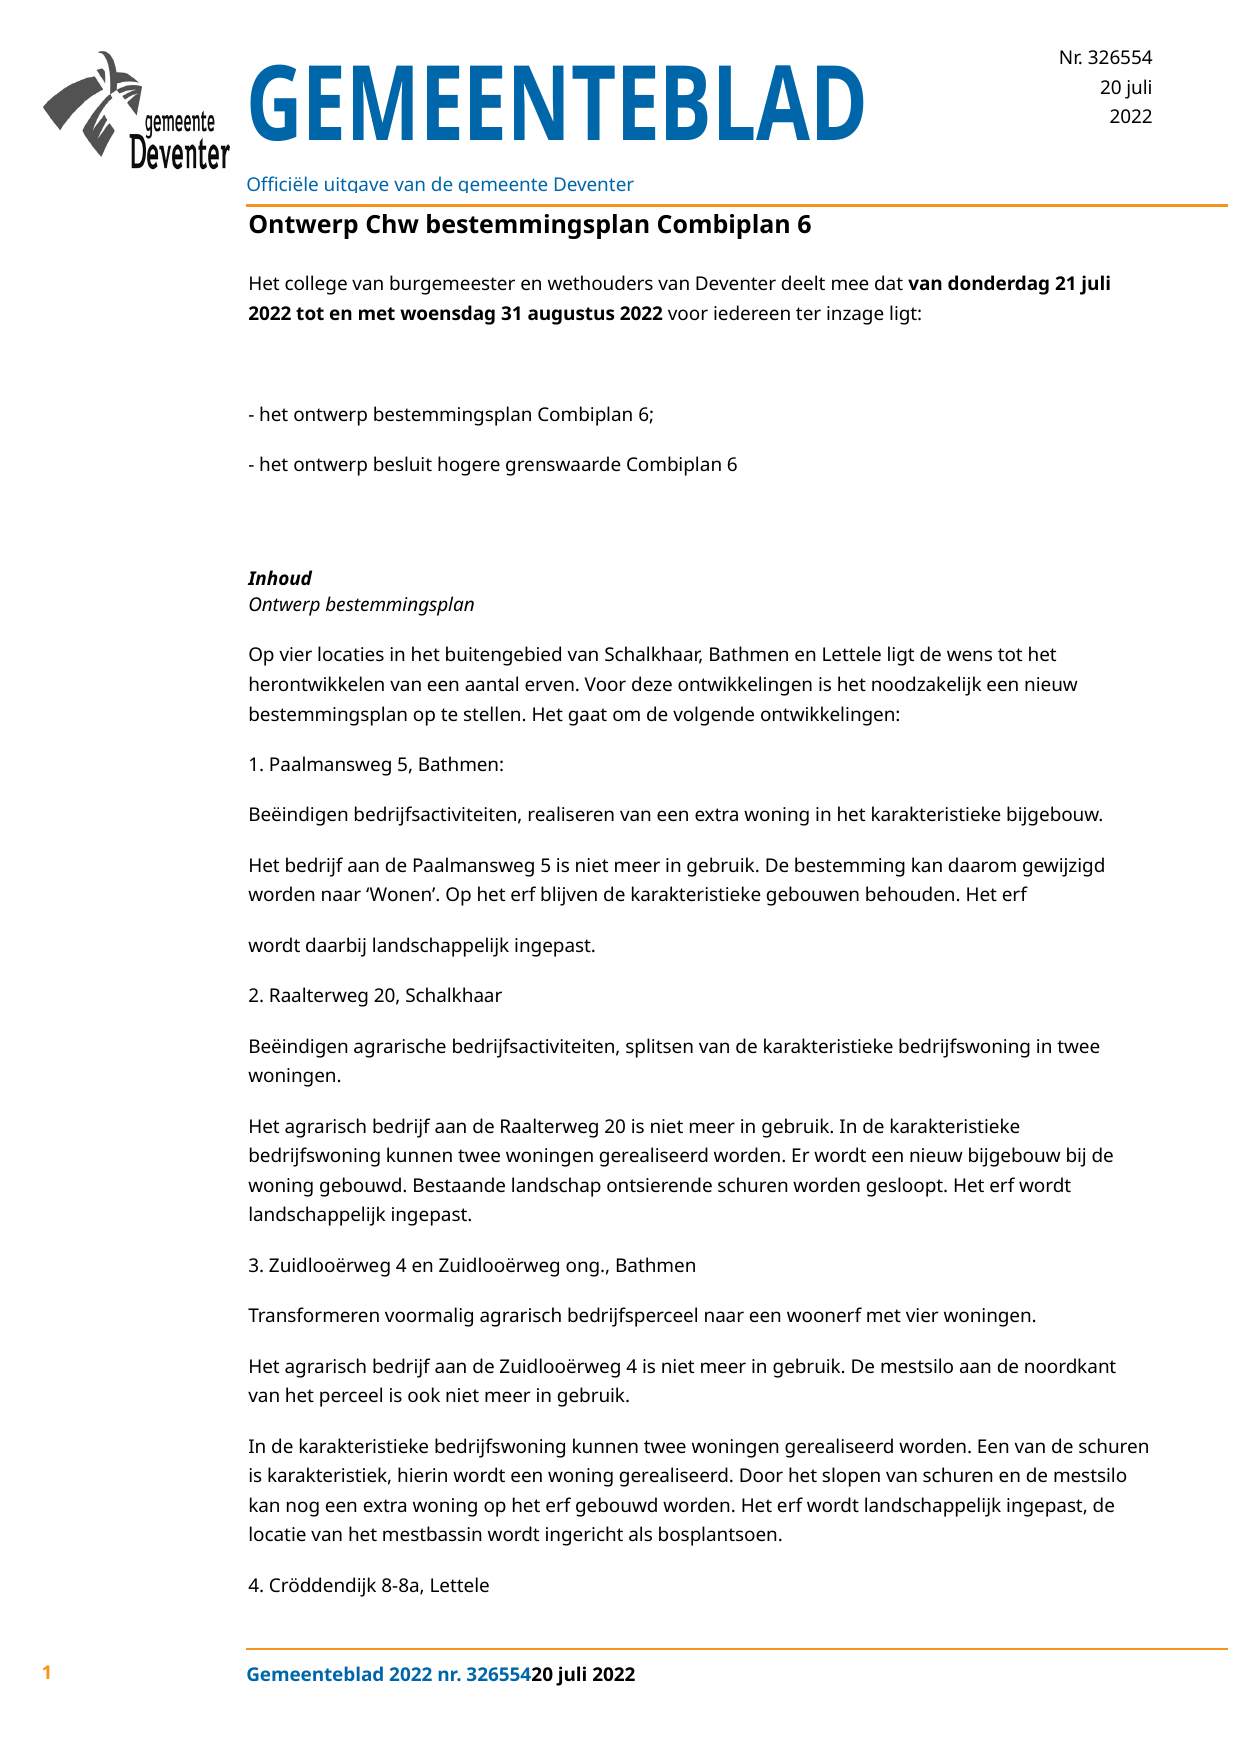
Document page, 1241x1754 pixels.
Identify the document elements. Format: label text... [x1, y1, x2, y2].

text Het bedrijf aan de Paalmansweg 5 is niet meer in gebruik. De bestemming kan daarom gewijzigd worden naar ‘Wonen’. Op het erf blijven de karakteristieke gebouwen behouden. Het erf [248, 852, 1152, 907]
text 1. Paalmansweg 5, Bathmen: [248, 751, 1152, 777]
text Beëindigen agrarische bedrijfsactiviteiten, splitsen van de karakteristieke bedrijfswoning in twee woningen. [248, 1033, 1152, 1088]
text Het agrarisch bedrijf aan de Zuidlooërweg 4 is niet meer in gebruik. De mestsilo aan de noordkant van het perceel is ook niet meer in gebruik. [248, 1353, 1152, 1408]
text - het ontwerp besluit hogere grenswaarde Combiplan 6 [248, 451, 1152, 477]
text In de karakteristieke bedrijfswoning kunnen twee woningen gerealiseerd worden. Een van de schuren is karakteristiek, hierin wordt een woning gerealiseerd. Door het slopen van schuren en de mestsilo kan nog een extra woning op het erf gebouwd worden. Het erf wordt landschappelijk ingepast, de locatie van het mestbassin wordt ingericht als bosplantsoen. [248, 1433, 1152, 1547]
text Beëindigen bedrijfsactiviteiten, realiseren van een extra woning in het karakteristieke bijgebouw. [248, 802, 1152, 827]
text - het ontwerp bestemmingsplan Combiplan 6; [248, 401, 1152, 426]
text Transformeren voormalig agrarisch bedrijfsperceel naar een woonerf met vier woningen. [248, 1302, 1152, 1328]
text 3. Zuidlooërweg 4 en Zuidlooërweg ong., Bathmen [248, 1252, 1152, 1278]
text 4. Cröddendijk 8-8a, Lettele [248, 1572, 1152, 1598]
text wordt daarbij landschappelijk ingepast. [248, 932, 1152, 958]
text Op vier locaties in het buitengebied van Schalkhaar, Bathmen en Lettele ligt de wens tot het herontwikkelen van een aantal erven. Voor deze ontwikkelingen is het noodzakelijk een nieuw bestemmingsplan op te stellen. Het gaat om de volgende ontwikkelingen: [248, 642, 1152, 727]
text Het agrarisch bedrijf aan de Raalterweg 20 is niet meer in gebruik. In de karakteristieke bedrijfswoning kunnen twee woningen gerealiseerd worden. Er wordt een nieuw bijgebouw bij de woning gebouwd. Bestaande landschap ontsierende schuren worden gesloopt. Het erf wordt landschappelijk ingepast. [248, 1113, 1152, 1227]
text Het college van burgemeester en wethouders van Deventer deelt mee dat van donderdag 21 juli 2022 tot en met woensdag 31 augustus 2022 voor iedereen ter inzage ligt: [248, 270, 1152, 326]
text Inhoud [248, 566, 1152, 591]
picture [41, 47, 231, 172]
text 2. Raalterweg 20, Schalkhaar [248, 982, 1152, 1008]
text Ontwerp bestemmingsplan [248, 591, 1152, 617]
text Ontwerp Chw bestemmingsplan Combiplan 6 [248, 207, 1152, 241]
